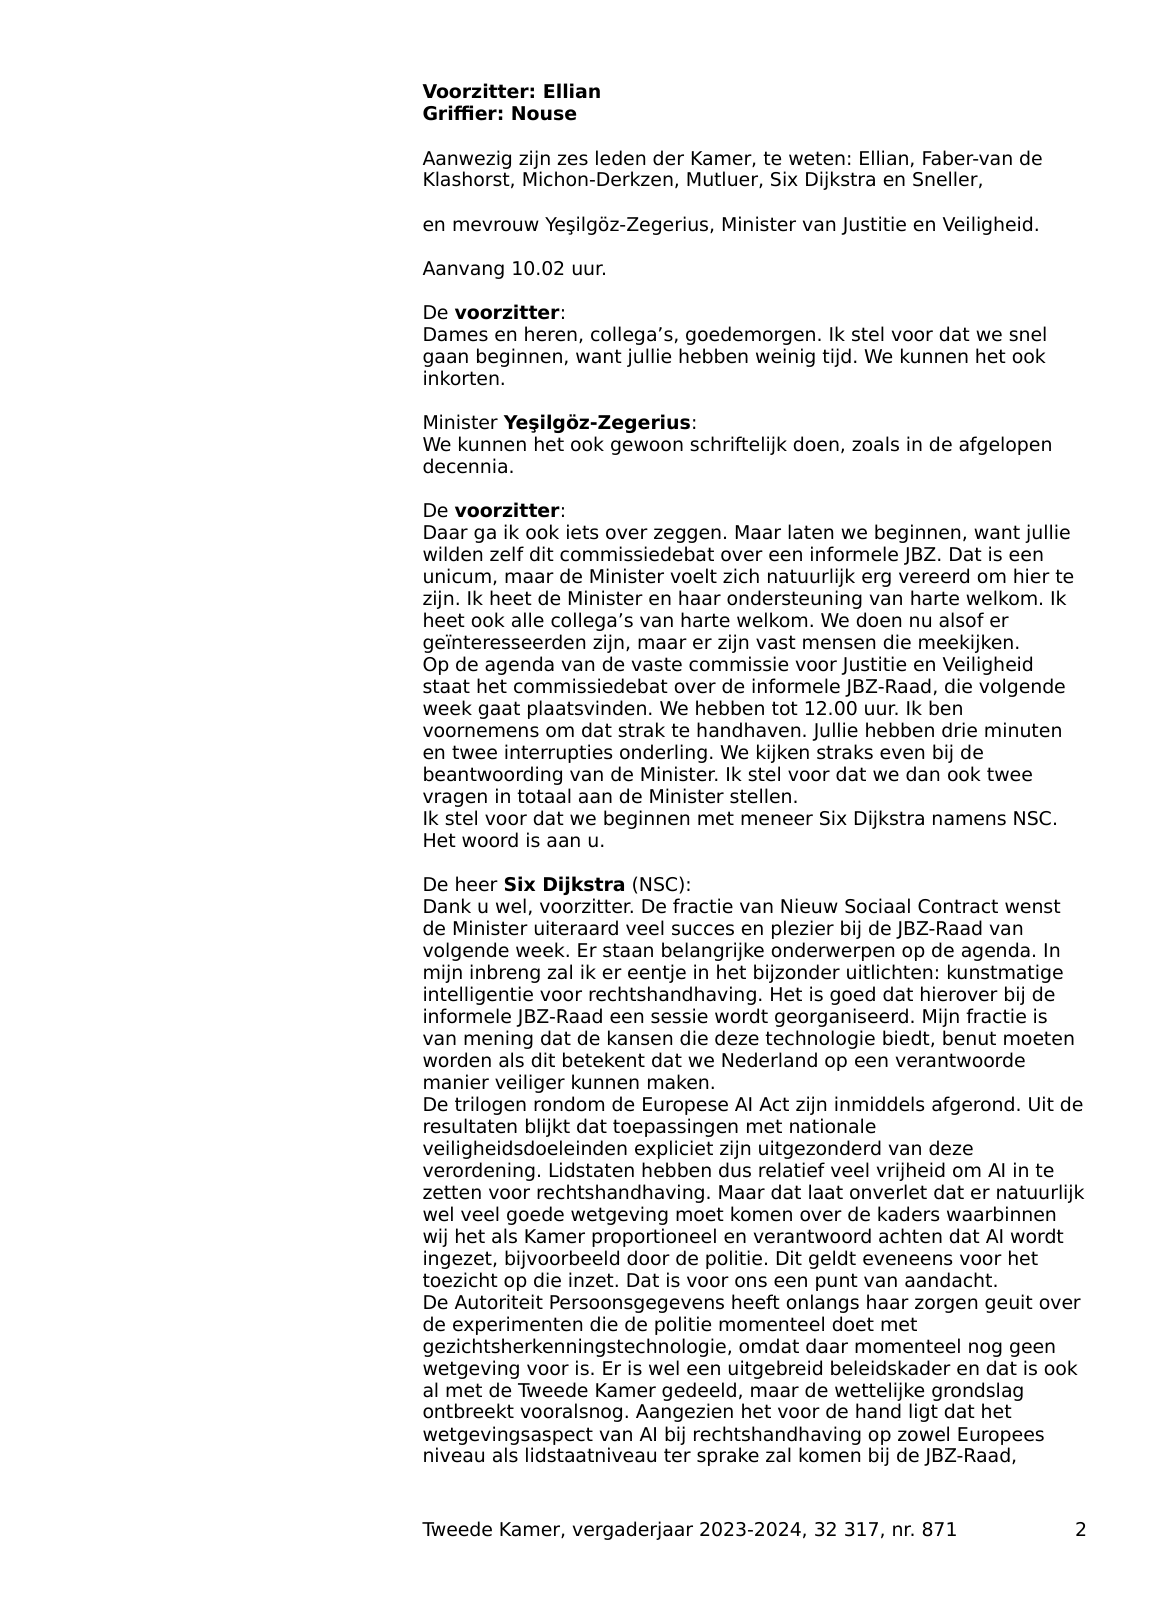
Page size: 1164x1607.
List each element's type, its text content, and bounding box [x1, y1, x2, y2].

text Dank u wel, voorzitter. De fractie van Nieuw Sociaal Contract wenst de Minister uiteraard veel succes en plezier bij de JBZ-Raad van volgende week. Er staan belangrijke onderwerpen op de agenda. In mijn inbreng zal ik er eentje in het bijzonder uitlichten: kunstmatige intelligentie voor rechtshandhaving. Het is goed dat hierover bij de informele JBZ-Raad een sessie wordt georganiseerd. Mijn fractie is van mening dat de kansen die deze technologie biedt, benut moeten worden als dit betekent dat we Nederland op een verantwoorde manier veiliger kunnen maken. [422, 896, 1087, 1094]
text en mevrouw Yeşilgöz-Zegerius, Minister van Justitie en Veiligheid. [422, 213, 1087, 236]
text Op de agenda van de vaste commissie voor Justitie en Veiligheid staat het commissiedebat over de informele JBZ-Raad, die volgende week gaat plaatsvinden. We hebben tot 12.00 uur. Ik ben voornemens om dat strak te handhaven. Jullie hebben drie minuten en twee interrupties onderling. We kijken straks even bij de beantwoording van de Minister. Ik stel voor dat we dan ook twee vragen in totaal aan de Minister stellen. [422, 654, 1087, 808]
text De heer Six Dijkstra (NSC): [422, 874, 1087, 896]
text De Autoriteit Persoonsgegevens heeft onlangs haar zorgen geuit over de experimenten die de politie momenteel doet met gezichtsherkenningstechnologie, omdat daar momenteel nog geen wetgeving voor is. Er is wel een uitgebreid beleidskader en dat is ook al met de Tweede Kamer gedeeld, maar de wettelijke grondslag ontbreekt vooralsnog. Aangezien het voor de hand ligt dat het wetgevingsaspect van AI bij rechtshandhaving op zowel Europees niveau als lidstaatniveau ter sprake zal komen bij de JBZ-Raad, [422, 1292, 1087, 1467]
text Dames en heren, collega’s, goedemorgen. Ik stel voor dat we snel gaan beginnen, want jullie hebben weinig tijd. We kunnen het ook inkorten. [422, 324, 1087, 390]
text Griffier: Nouse [422, 103, 1087, 125]
text De voorzitter: [422, 302, 1087, 324]
text Aanwezig zijn zes leden der Kamer, te weten: Ellian, Faber-van de Klashorst, Michon-Derkzen, Mutluer, Six Dijkstra en Sneller, [422, 147, 1087, 191]
text De trilogen rondom de Europese AI Act zijn inmiddels afgerond. Uit de resultaten blijkt dat toepassingen met nationale veiligheidsdoeleinden expliciet zijn uitgezonderd van deze verordening. Lidstaten hebben dus relatief veel vrijheid om AI in te zetten voor rechtshandhaving. Maar dat laat onverlet dat er natuurlijk wel veel goede wetgeving moet komen over de kaders waarbinnen wij het als Kamer proportioneel en verantwoord achten dat AI wordt ingezet, bijvoorbeeld door de politie. Dit geldt eveneens voor het toezicht op die inzet. Dat is voor ons een punt van aandacht. [422, 1094, 1087, 1292]
text We kunnen het ook gewoon schriftelijk doen, zoals in de afgelopen decennia. [422, 434, 1087, 478]
text De voorzitter: [422, 500, 1087, 522]
text Daar ga ik ook iets over zeggen. Maar laten we beginnen, want jullie wilden zelf dit commissiedebat over een informele JBZ. Dat is een unicum, maar de Minister voelt zich natuurlijk erg vereerd om hier te zijn. Ik heet de Minister en haar ondersteuning van harte welkom. Ik heet ook alle collega’s van harte welkom. We doen nu alsof er geïnteresseerden zijn, maar er zijn vast mensen die meekijken. [422, 522, 1087, 654]
text Aanvang 10.02 uur. [422, 258, 1087, 280]
text Ik stel voor dat we beginnen met meneer Six Dijkstra namens NSC. Het woord is aan u. [422, 808, 1087, 852]
text Minister Yeşilgöz-Zegerius: [422, 412, 1087, 434]
text Voorzitter: Ellian [422, 81, 1087, 103]
